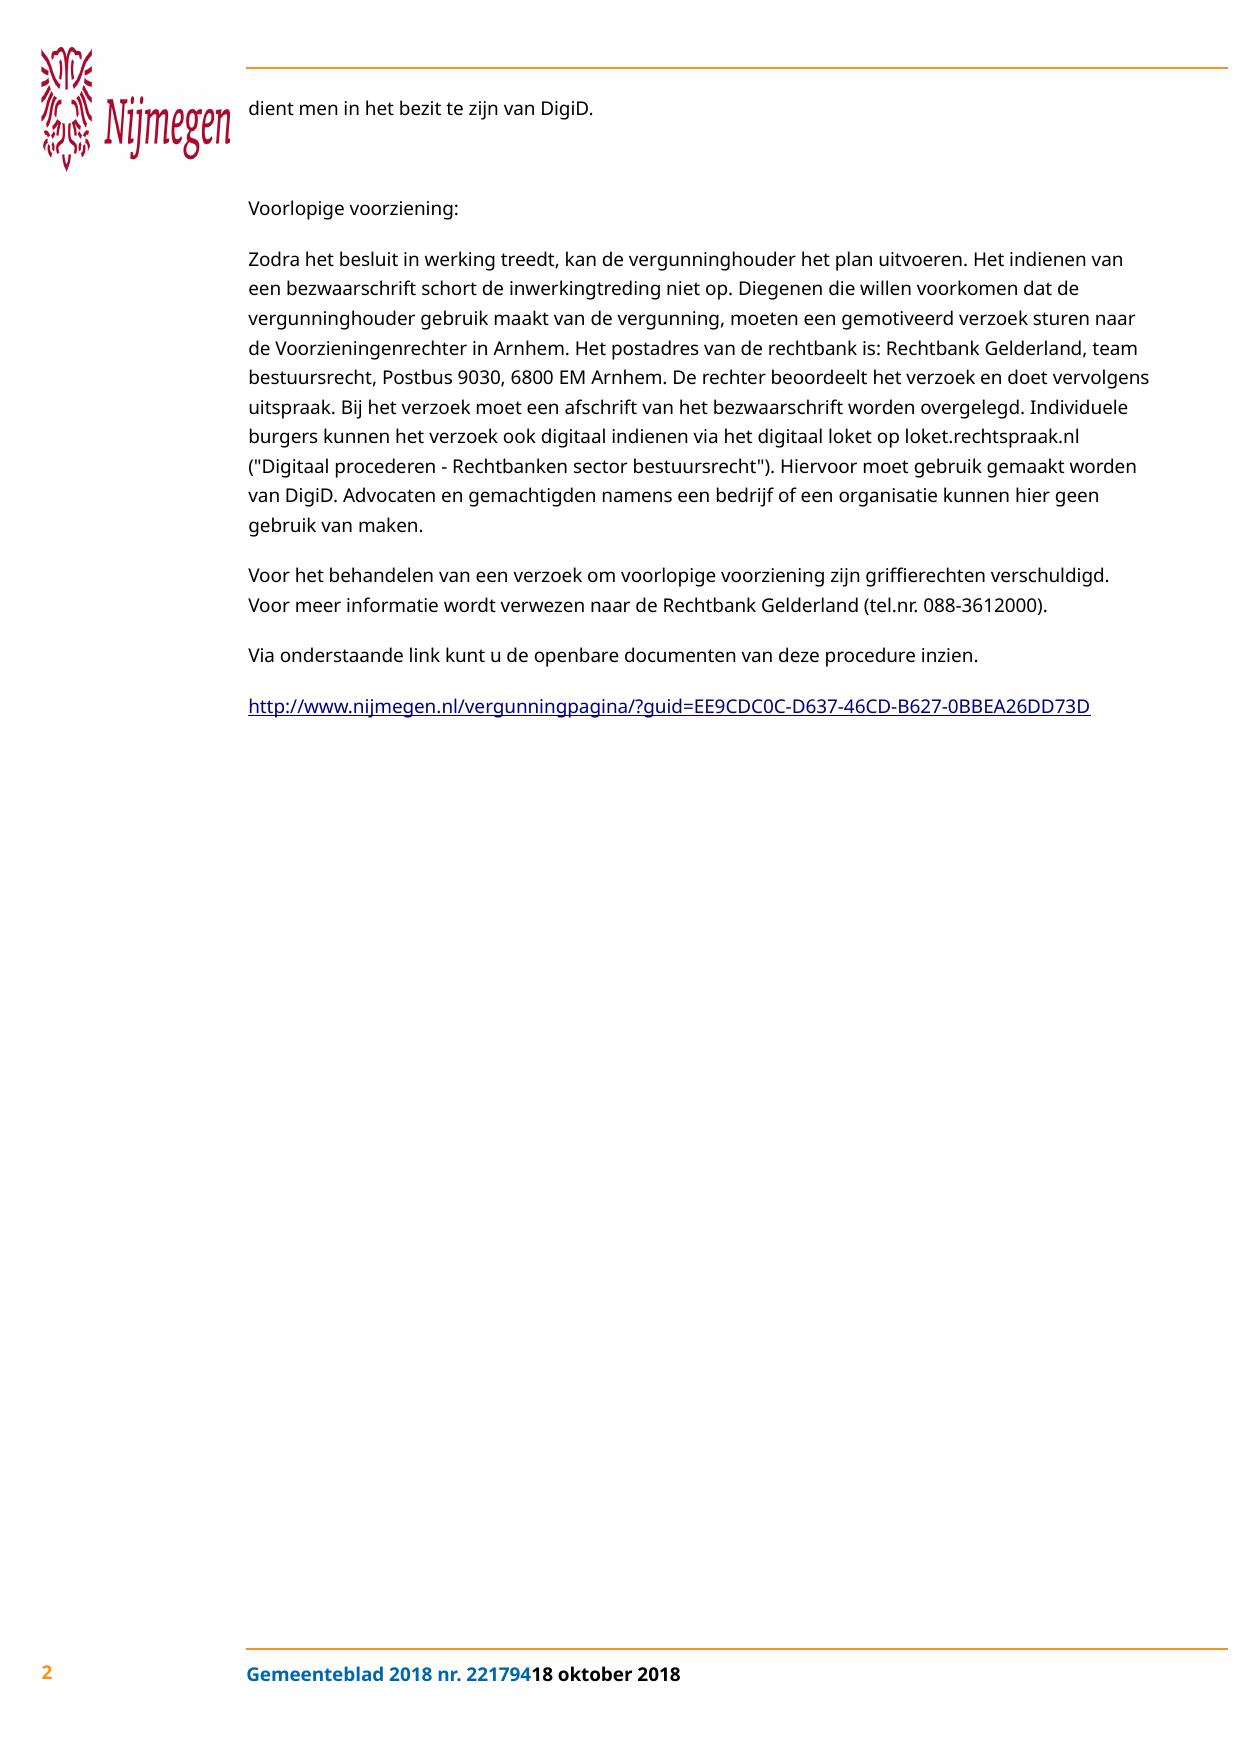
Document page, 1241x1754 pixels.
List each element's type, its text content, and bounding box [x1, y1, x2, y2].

text Voorlopige voorziening: [248, 196, 1152, 221]
picture [41, 47, 231, 172]
text Via onderstaande link kunt u de openbare documenten van deze procedure inzien. [248, 643, 1152, 668]
text Voor het behandelen van een verzoek om voorlopige voorziening zijn griffierechten verschuldigd. Voor meer informatie wordt verwezen naar de Rechtbank Gelderland (tel.nr. 088-3612000). [248, 563, 1152, 618]
text dient men in het bezit te zijn van DigiD. [248, 95, 1152, 121]
text http://www.nijmegen.nl/vergunningpagina/?guid=EE9CDC0C-D637-46CD-B627-0BBEA26DD73D [248, 693, 1152, 719]
text Zodra het besluit in werking treedt, kan de vergunninghouder het plan uitvoeren. Het indienen van een bezwaarschrift schort de inwerkingtreding niet op. Diegenen die willen voorkomen dat de vergunninghouder gebruik maakt van de vergunning, moeten een gemotiveerd verzoek sturen naar de Voorzieningenrechter in Arnhem. Het postadres van de rechtbank is: Rechtbank Gelderland, team bestuursrecht, Postbus 9030, 6800 EM Arnhem. De rechter beoordeelt het verzoek en doet vervolgens uitspraak. Bij het verzoek moet een afschrift van het bezwaarschrift worden overgelegd. Individuele burgers kunnen het verzoek ook digitaal indienen via het digitaal loket op loket.rechtspraak.nl ("Digitaal procederen - Rechtbanken sector bestuursrecht"). Hiervoor moet gebruik gemaakt worden van DigiD. Advocaten en gemachtigden namens een bedrijf of een organisatie kunnen hier geen gebruik van maken. [248, 246, 1152, 538]
